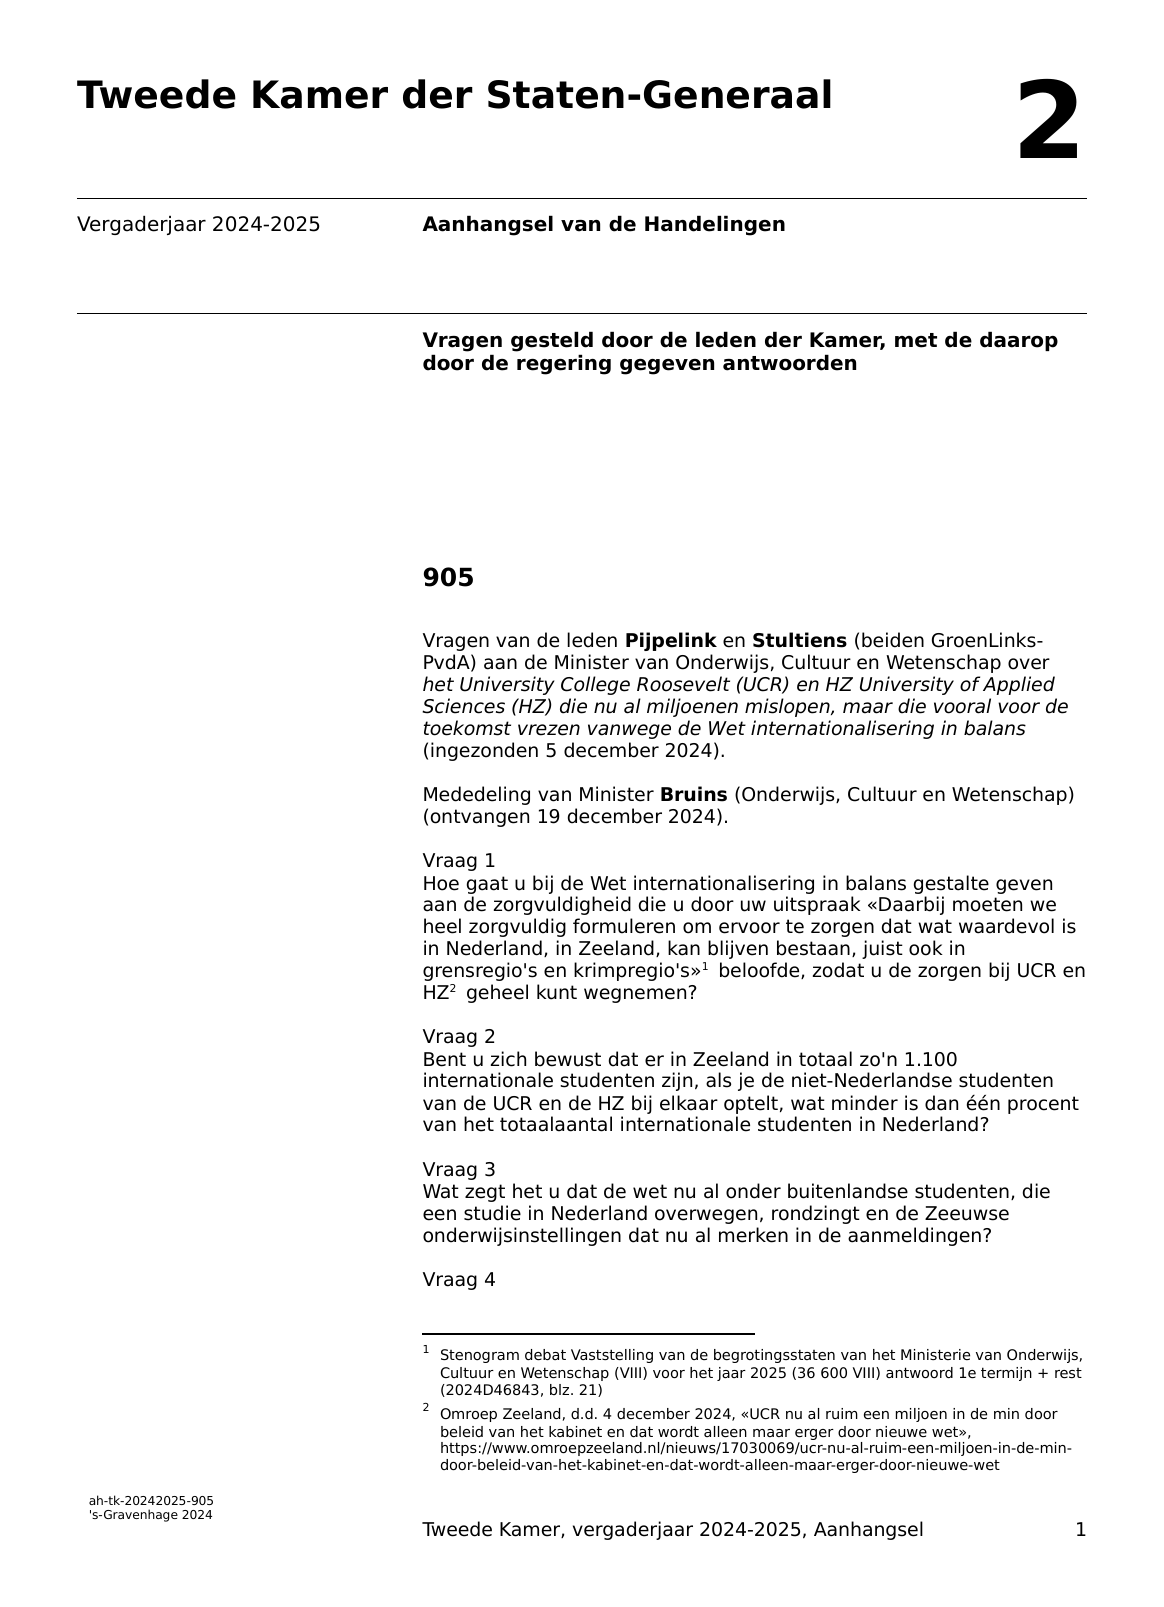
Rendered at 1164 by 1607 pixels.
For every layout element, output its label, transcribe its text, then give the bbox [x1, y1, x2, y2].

table_header Tweede Kamer der Staten-Generaal [77, 59, 886, 198]
table_cell Aanhangsel van de Handelingen [422, 199, 1087, 313]
text Mededeling van Minister Bruins (Onderwijs, Cultuur en Wetenschap) (ontvangen 19 december 2024). [422, 784, 1087, 828]
text 905 [422, 563, 1087, 592]
text Bent u zich bewust dat er in Zeeland in totaal zo'n 1.100 internationale studenten zijn, als je de niet-Nederlandse studenten van de UCR en de HZ bij elkaar optelt, wat minder is dan één procent van het totaalaantal internationale studenten in Nederland? [422, 1048, 1087, 1136]
table_cell Vragen gesteld door de leden der Kamer, met de daarop door de regering gegeven antwoorden [422, 314, 1087, 375]
text Wat zegt het u dat de wet nu al onder buitenlandse studenten, die een studie in Nederland overwegen, rondzingt en de Zeeuwse onderwijsinstellingen dat nu al merken in de aanmeldingen? [422, 1181, 1087, 1246]
text Hoe gaat u bij de Wet internationalisering in balans gestalte geven aan de zorgvuldigheid die u door uw uitspraak «Daarbij moeten we heel zorgvuldig formuleren om ervoor te zorgen dat wat waardevol is in Nederland, in Zeeland, kan blijven bestaan, juist ook in grensregio's en krimpregio's» beloofde, zodat u de zorgen bij UCR en HZ geheel kunt wegnemen? [422, 872, 1087, 1004]
text Omroep Zeeland, d.d. 4 december 2024, «UCR nu al ruim een miljoen in de min door beleid van het kabinet en dat wordt alleen maar erger door nieuwe wet», https://www.omroepzeeland.nl/nieuws/17030069/ucr-nu-al-ruim-een-miljoen-in-de-min-door-beleid-van-het-kabinet-en-dat-wordt-alleen-maar-erger-door-nieuwe-wet [422, 1402, 1087, 1474]
table_cell Vergaderjaar 2024-2025 [77, 199, 422, 313]
table_cell [77, 314, 422, 375]
table_header 2 [886, 59, 1087, 198]
text Vraag 4 [422, 1269, 1087, 1291]
text 's-Gravenhage 2024 [88, 1508, 323, 1522]
text ah-tk-20242025-905 [88, 1494, 323, 1508]
text Vraag 1 [422, 850, 1087, 872]
text Vraag 3 [422, 1158, 1087, 1181]
text Vragen van de leden Pijpelink en Stultiens (beiden GroenLinks-PvdA) aan de Minister van Onderwijs, Cultuur en Wetenschap over het University College Roosevelt (UCR) en HZ University of Applied Sciences (HZ) die nu al miljoenen mislopen, maar die vooral voor de toekomst vrezen vanwege de Wet internationalisering in balans (ingezonden 5 december 2024). [422, 630, 1087, 762]
text Stenogram debat Vaststelling van de begrotingsstaten van het Ministerie van Onderwijs, Cultuur en Wetenschap (VIII) voor het jaar 2025 (36 600 VIII) antwoord 1e termijn + rest (2024D46843, blz. 21) [422, 1343, 1087, 1399]
text Vraag 2 [422, 1026, 1087, 1048]
